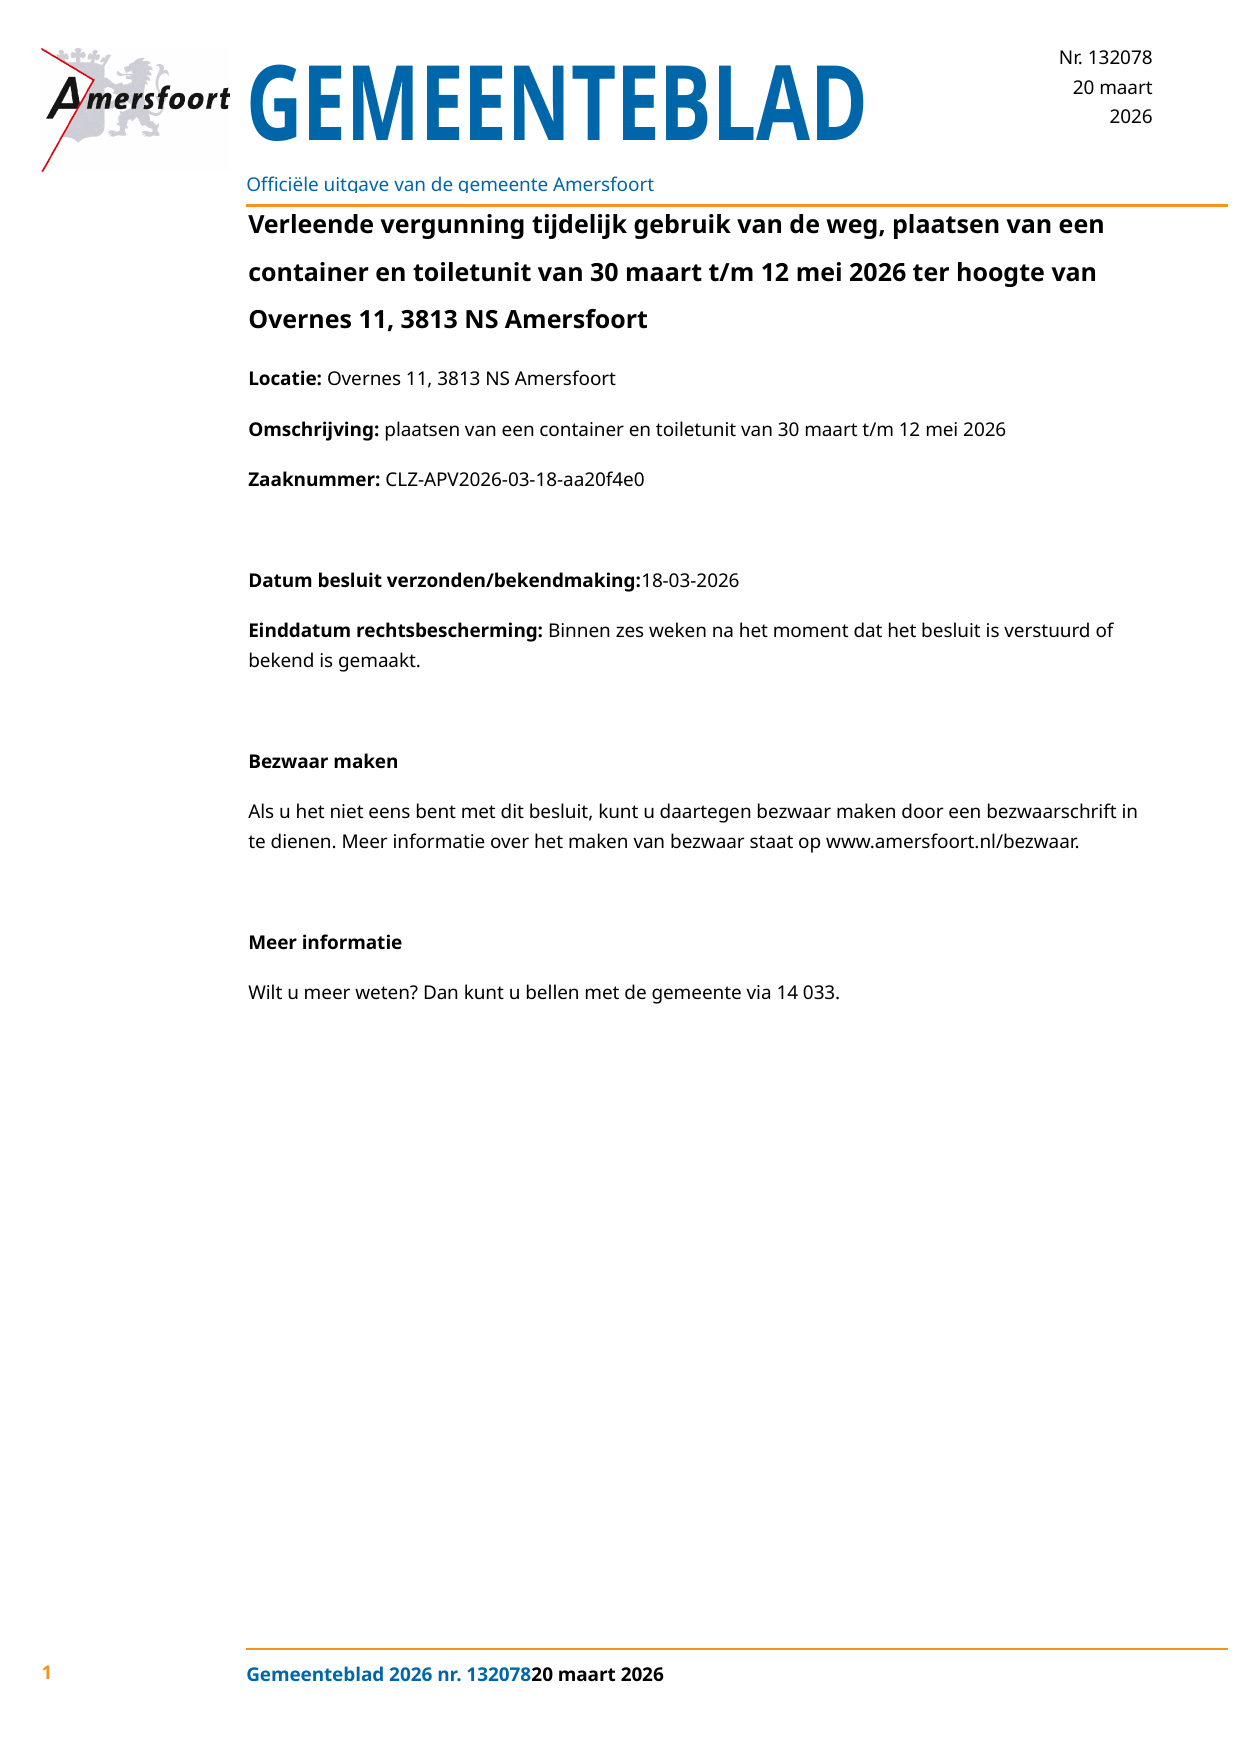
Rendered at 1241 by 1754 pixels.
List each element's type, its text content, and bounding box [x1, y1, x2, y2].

text Zaaknummer: CLZ-APV2026-03-18-aa20f4e0 [248, 466, 1152, 492]
text Als u het niet eens bent met dit besluit, kunt u daartegen bezwaar maken door een bezwaarschrift in te dienen. Meer informatie over het maken van bezwaar staat op www.amersfoort.nl/bezwaar. [248, 798, 1152, 854]
text Datum besluit verzonden/bekendmaking:18-03-2026 [248, 567, 1152, 593]
text Omschrijving: plaatsen van een container en toiletunit van 30 maart t/m 12 mei 2026 [248, 416, 1152, 442]
text Wilt u meer weten? Dan kunt u bellen met de gemeente via 14 033. [248, 979, 1152, 1005]
text Meer informatie [248, 929, 1152, 954]
picture [41, 47, 231, 172]
text Einddatum rechtsbescherming: Binnen zes weken na het moment dat het besluit is verstuurd of bekend is gemaakt. [248, 618, 1152, 673]
text Bezwaar maken [248, 748, 1152, 774]
text Locatie: Overnes 11, 3813 NS Amersfoort [248, 366, 1152, 391]
text Verleende vergunning tijdelijk gebruik van de weg, plaatsen van een container en toiletunit van 30 maart t/m 12 mei 2026 ter hoogte van Overnes 11, 3813 NS Amersfoort [248, 207, 1152, 336]
